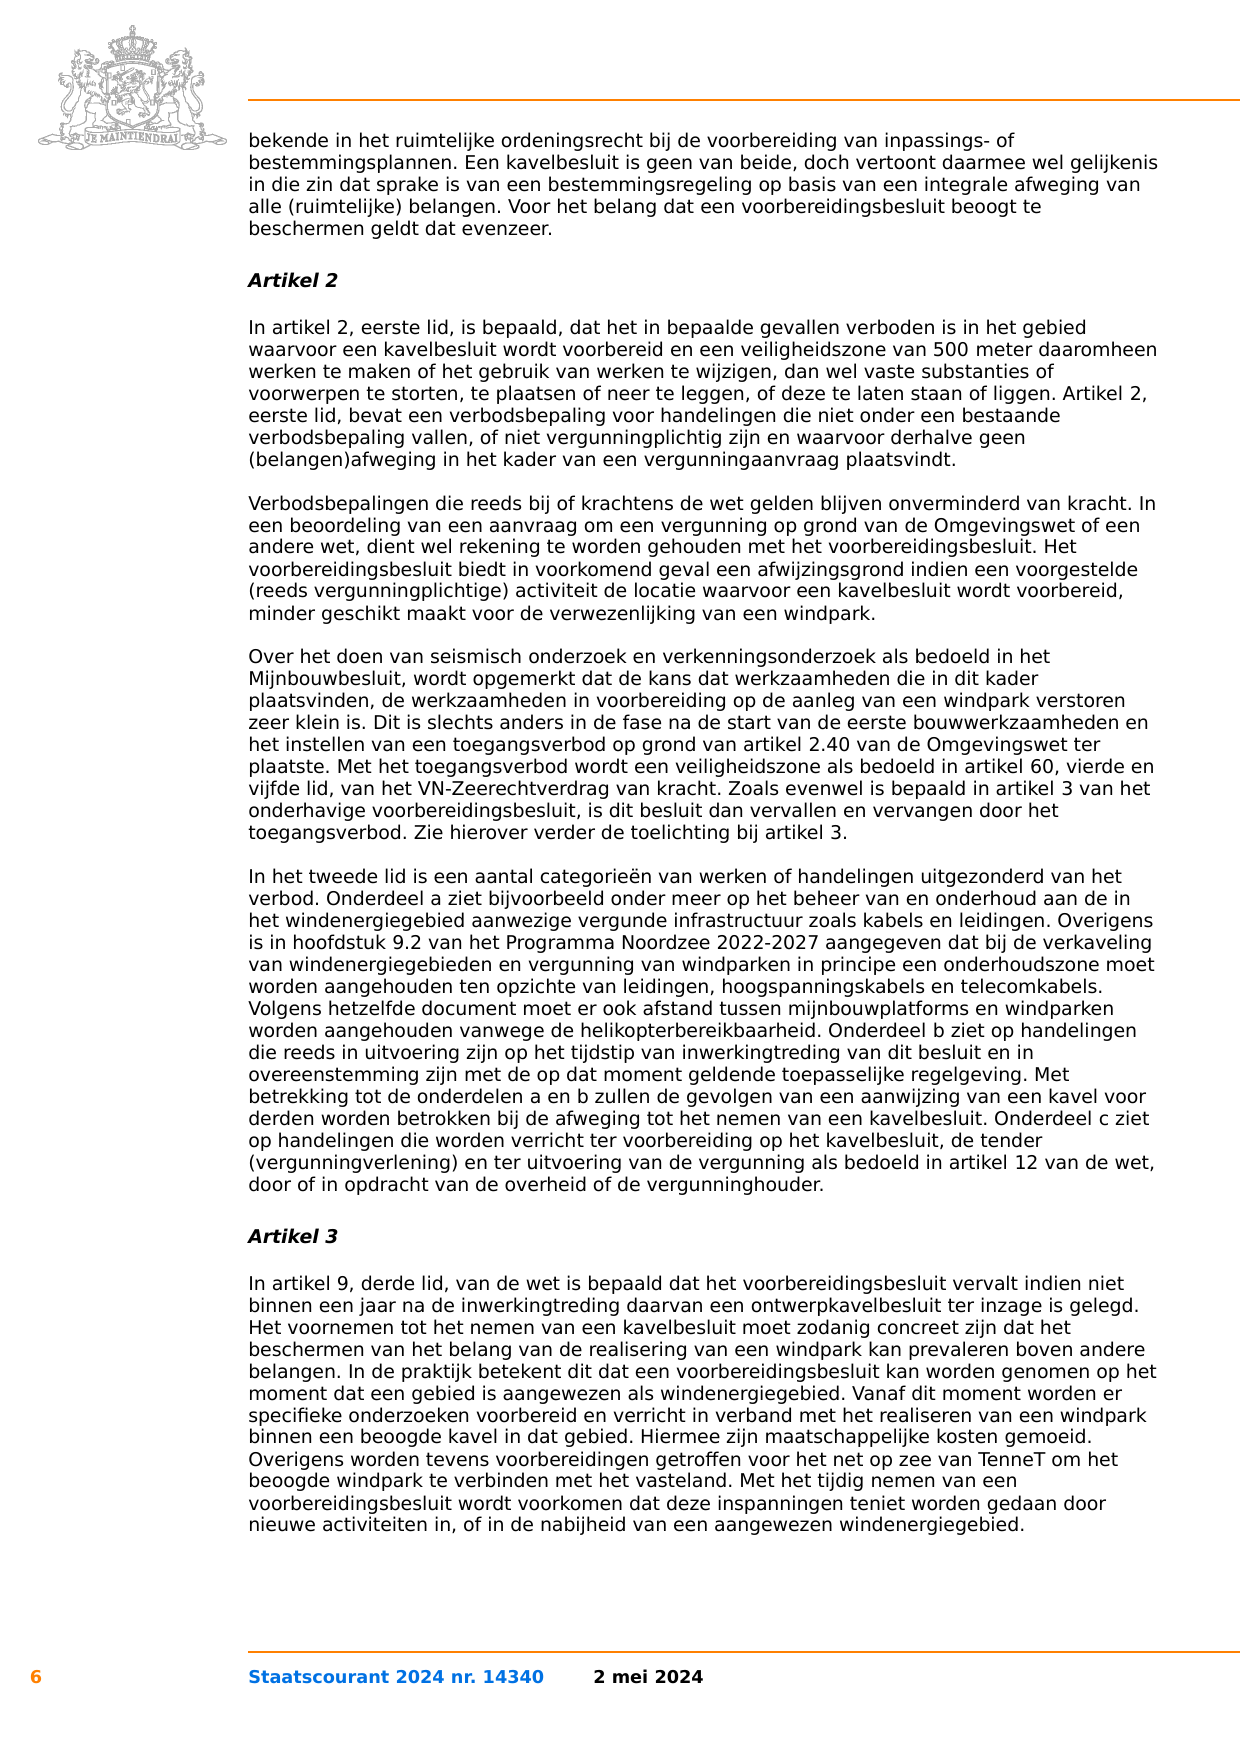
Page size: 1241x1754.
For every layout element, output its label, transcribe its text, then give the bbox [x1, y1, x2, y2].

text In het tweede lid is een aantal categorieën van werken of handelingen uitgezonderd van het verbod. Onderdeel a ziet bijvoorbeeld onder meer op het beheer van en onderhoud aan de in het windenergiegebied aanwezige vergunde infrastructuur zoals kabels en leidingen. Overigens is in hoofdstuk 9.2 van het Programma Noordzee 2022-2027 aangegeven dat bij de verkaveling van windenergiegebieden en vergunning van windparken in principe een onderhoudszone moet worden aangehouden ten opzichte van leidingen, hoogspanningskabels en telecomkabels. Volgens hetzelfde document moet er ook afstand tussen mijnbouwplatforms en windparken worden aangehouden vanwege de helikopterbereikbaarheid. Onderdeel b ziet op handelingen die reeds in uitvoering zijn op het tijdstip van inwerkingtreding van dit besluit en in overeenstemming zijn met de op dat moment geldende toepasselijke regelgeving. Met betrekking tot de onderdelen a en b zullen de gevolgen van een aanwijzing van een kavel voor derden worden betrokken bij de afweging tot het nemen van een kavelbesluit. Onderdeel c ziet op handelingen die worden verricht ter voorbereiding op het kavelbesluit, de tender (vergunningverlening) en ter uitvoering van de vergunning als bedoeld in artikel 12 van de wet, door of in opdracht van de overheid of de vergunninghouder. [248, 866, 1163, 1196]
text In artikel 2, eerste lid, is bepaald, dat het in bepaalde gevallen verboden is in het gebied waarvoor een kavelbesluit wordt voorbereid en een veiligheidszone van 500 meter daaromheen werken te maken of het gebruik van werken te wijzigen, dan wel vaste substanties of voorwerpen te storten, te plaatsen of neer te leggen, of deze te laten staan of liggen. Artikel 2, eerste lid, bevat een verbodsbepaling voor handelingen die niet onder een bestaande verbodsbepaling vallen, of niet vergunningplichtig zijn en waarvoor derhalve geen (belangen)afweging in het kader van een vergunningaanvraag plaatsvindt. [248, 317, 1163, 471]
text Over het doen van seismisch onderzoek en verkenningsonderzoek als bedoeld in het Mijnbouwbesluit, wordt opgemerkt dat de kans dat werkzaamheden die in dit kader plaatsvinden, de werkzaamheden in voorbereiding op de aanleg van een windpark verstoren zeer klein is. Dit is slechts anders in de fase na de start van de eerste bouwwerkzaamheden en het instellen van een toegangsverbod op grond van artikel 2.40 van de Omgevingswet ter plaatste. Met het toegangsverbod wordt een veiligheidszone als bedoeld in artikel 60, vierde en vijfde lid, van het VN-Zeerechtverdrag van kracht. Zoals evenwel is bepaald in artikel 3 van het onderhavige voorbereidingsbesluit, is dit besluit dan vervallen en vervangen door het toegangsverbod. Zie hierover verder de toelichting bij artikel 3. [248, 646, 1163, 844]
subtitle Artikel 3 [248, 1226, 1163, 1248]
text In artikel 9, derde lid, van de wet is bepaald dat het voorbereidingsbesluit vervalt indien niet binnen een jaar na de inwerkingtreding daarvan een ontwerpkavelbesluit ter inzage is gelegd. Het voornemen tot het nemen van een kavelbesluit moet zodanig concreet zijn dat het beschermen van het belang van de realisering van een windpark kan prevaleren boven andere belangen. In de praktijk betekent dit dat een voorbereidingsbesluit kan worden genomen op het moment dat een gebied is aangewezen als windenergiegebied. Vanaf dit moment worden er specifieke onderzoeken voorbereid en verricht in verband met het realiseren van een windpark binnen een beoogde kavel in dat gebied. Hiermee zijn maatschappelijke kosten gemoeid. Overigens worden tevens voorbereidingen getroffen voor het net op zee van TenneT om het beoogde windpark te verbinden met het vasteland. Met het tijdig nemen van een voorbereidingsbesluit wordt voorkomen dat deze inspanningen teniet worden gedaan door nieuwe activiteiten in, of in de nabijheid van een aangewezen windenergiegebied. [248, 1273, 1163, 1536]
text Verbodsbepalingen die reeds bij of krachtens de wet gelden blijven onverminderd van kracht. In een beoordeling van een aanvraag om een vergunning op grond van de Omgevingswet of een andere wet, dient wel rekening te worden gehouden met het voorbereidingsbesluit. Het voorbereidingsbesluit biedt in voorkomend geval een afwijzingsgrond indien een voorgestelde (reeds vergunningplichtige) activiteit de locatie waarvoor een kavelbesluit wordt voorbereid, minder geschikt maakt voor de verwezenlijking van een windpark. [248, 492, 1163, 624]
subtitle Artikel 2 [248, 270, 1163, 292]
picture [38, 25, 227, 150]
text bekende in het ruimtelijke ordeningsrecht bij de voorbereiding van inpassings- of bestemmingsplannen. Een kavelbesluit is geen van beide, doch vertoont daarmee wel gelijkenis in die zin dat sprake is van een bestemmingsregeling op basis van een integrale afweging van alle (ruimtelijke) belangen. Voor het belang dat een voorbereidingsbesluit beoogt te beschermen geldt dat evenzeer. [248, 130, 1163, 240]
